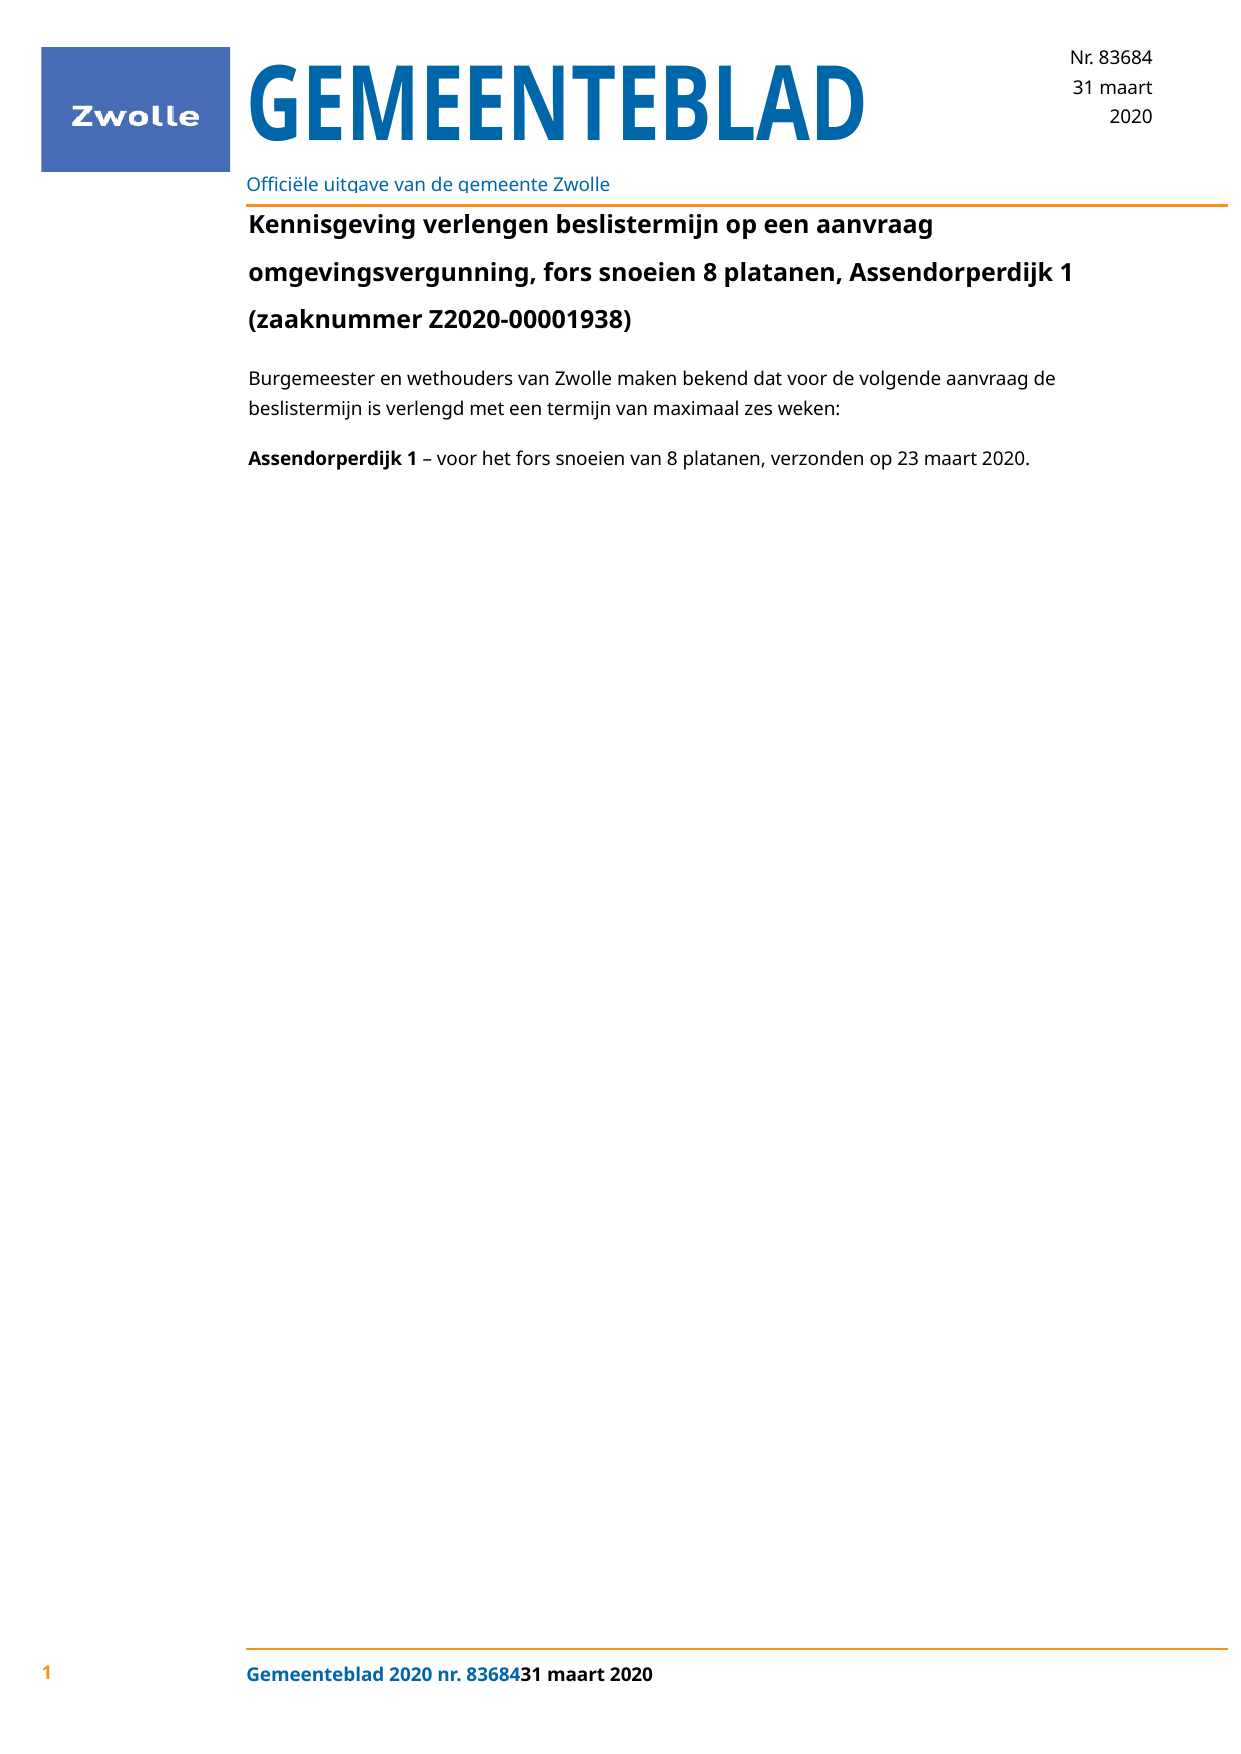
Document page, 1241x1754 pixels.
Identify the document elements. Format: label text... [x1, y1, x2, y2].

text Assendorperdijk 1 – voor het fors snoeien van 8 platanen, verzonden op 23 maart 2020. [248, 446, 1152, 471]
picture [41, 47, 231, 172]
text Burgemeester en wethouders van Zwolle maken bekend dat voor de volgende aanvraag de beslistermijn is verlengd met een termijn van maximaal zes weken: [248, 366, 1152, 421]
text Kennisgeving verlengen beslistermijn op een aanvraag omgevingsvergunning, fors snoeien 8 platanen, Assendorperdijk 1 (zaaknummer Z2020-00001938) [248, 207, 1152, 336]
